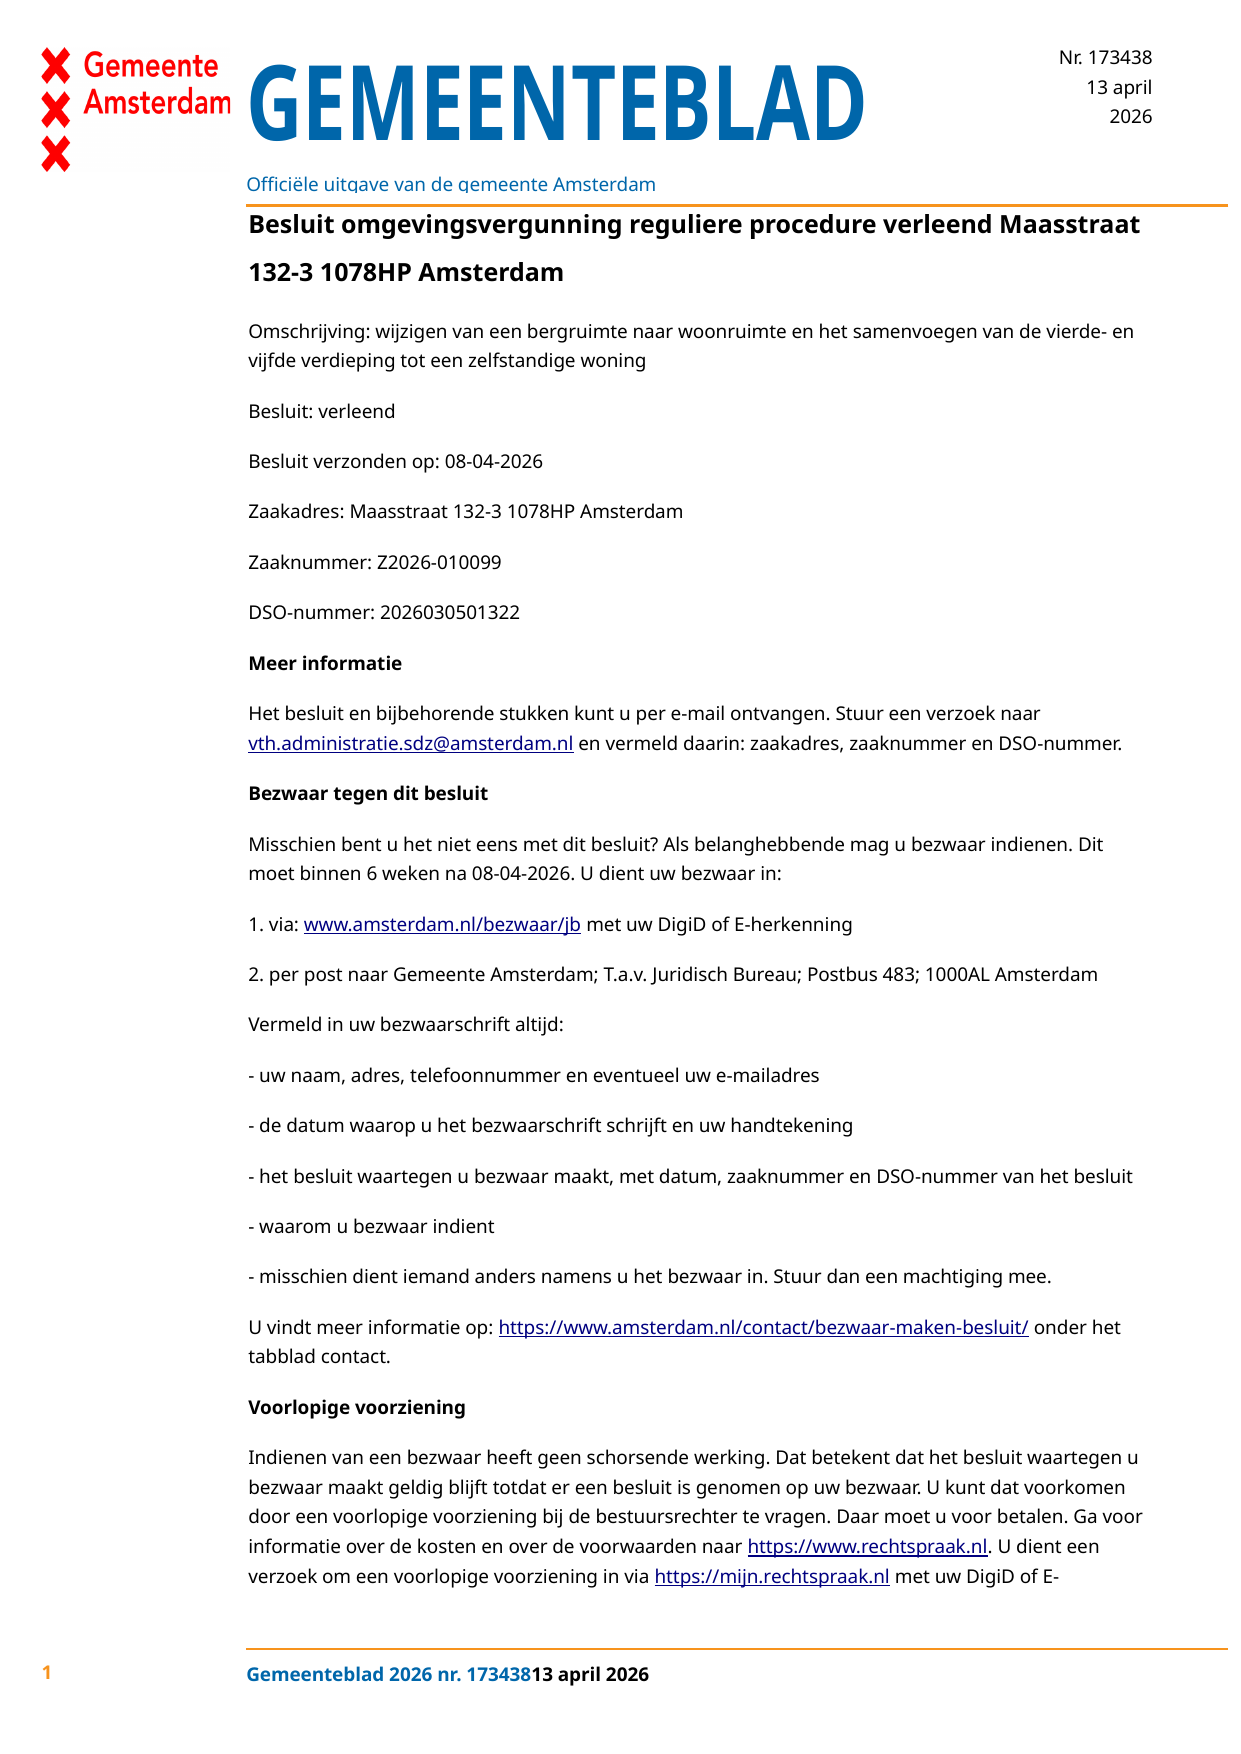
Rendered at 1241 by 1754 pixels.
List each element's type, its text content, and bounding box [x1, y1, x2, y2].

text - de datum waarop u het bezwaarschrift schrijft en uw handtekening [248, 1112, 1152, 1138]
text Indienen van een bezwaar heeft geen schorsende werking. Dat betekent dat het besluit waartegen u bezwaar maakt geldig blijft totdat er een besluit is genomen op uw bezwaar. U kunt dat voorkomen door een voorlopige voorziening bij de bestuursrechter te vragen. Daar moet u voor betalen. Ga voor informatie over de kosten en over de voorwaarden naar https://www.rechtspraak.nl. U dient een verzoek om een voorlopige voorziening in via https://mijn.rechtspraak.nl met uw DigiD of E- [248, 1444, 1152, 1589]
text Besluit: verleend [248, 398, 1152, 424]
text Omschrijving: wijzigen van een bergruimte naar woonruimte en het samenvoegen van de vierde- en vijfde verdieping tot een zelfstandige woning [248, 318, 1152, 373]
text Bezwaar tegen dit besluit [248, 780, 1152, 806]
text - het besluit waartegen u bezwaar maakt, met datum, zaaknummer en DSO-nummer van het besluit [248, 1163, 1152, 1189]
text Besluit omgevingsvergunning reguliere procedure verleend Maasstraat 132-3 1078HP Amsterdam [248, 207, 1152, 288]
text - uw naam, adres, telefoonnummer en eventueel uw e-mailadres [248, 1062, 1152, 1088]
picture [41, 47, 231, 172]
text Vermeld in uw bezwaarschrift altijd: [248, 1012, 1152, 1037]
text - misschien dient iemand anders namens u het bezwaar in. Stuur dan een machtiging mee. [248, 1264, 1152, 1289]
text - waarom u bezwaar indient [248, 1213, 1152, 1239]
text Het besluit en bijbehorende stukken kunt u per e-mail ontvangen. Stuur een verzoek naar vth.administratie.sdz@amsterdam.nl en vermeld daarin: zaakadres, zaaknummer en DSO-nummer. [248, 700, 1152, 756]
text Zaaknummer: Z2026-010099 [248, 549, 1152, 575]
text Meer informatie [248, 650, 1152, 676]
text Zaakadres: Maasstraat 132-3 1078HP Amsterdam [248, 499, 1152, 524]
text Misschien bent u het niet eens met dit besluit? Als belanghebbende mag u bezwaar indienen. Dit moet binnen 6 weken na 08-04-2026. U dient uw bezwaar in: [248, 831, 1152, 886]
text 2. per post naar Gemeente Amsterdam; T.a.v. Juridisch Bureau; Postbus 483; 1000AL Amsterdam [248, 961, 1152, 987]
text Voorlopige voorziening [248, 1394, 1152, 1420]
text 1. via: www.amsterdam.nl/bezwaar/jb met uw DigiD of E-herkenning [248, 911, 1152, 937]
text Besluit verzonden op: 08-04-2026 [248, 448, 1152, 474]
text DSO-nummer: 2026030501322 [248, 599, 1152, 625]
text U vindt meer informatie op: https://www.amsterdam.nl/contact/bezwaar-maken-besluit/ onder het tabblad contact. [248, 1314, 1152, 1369]
